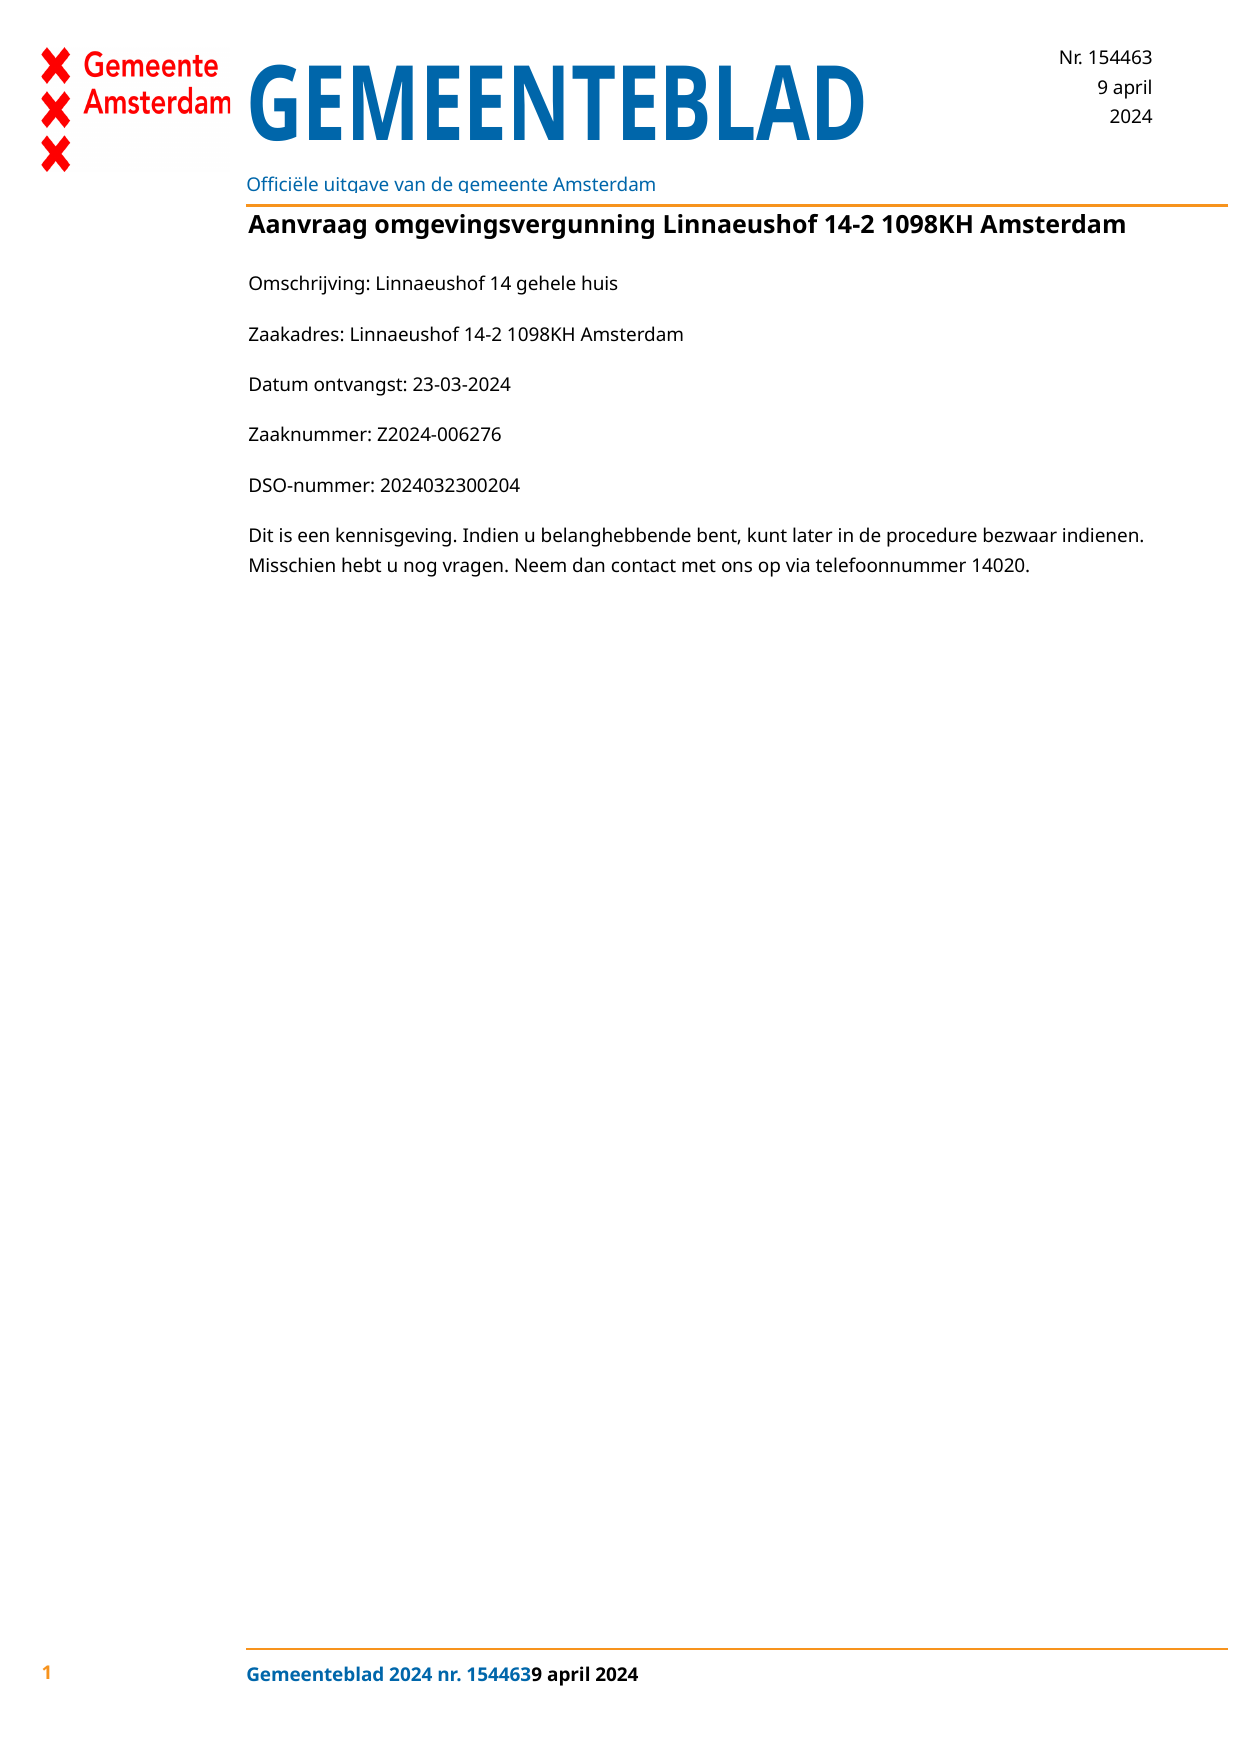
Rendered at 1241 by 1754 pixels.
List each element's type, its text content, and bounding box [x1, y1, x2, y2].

text DSO-nummer: 2024032300204 [248, 472, 1152, 498]
picture [41, 47, 231, 172]
text Zaaknummer: Z2024-006276 [248, 422, 1152, 447]
text Datum ontvangst: 23-03-2024 [248, 371, 1152, 397]
text Zaakadres: Linnaeushof 14-2 1098KH Amsterdam [248, 321, 1152, 346]
text Aanvraag omgevingsvergunning Linnaeushof 14-2 1098KH Amsterdam [248, 207, 1152, 241]
text Omschrijving: Linnaeushof 14 gehele huis [248, 270, 1152, 296]
text Dit is een kennisgeving. Indien u belanghebbende bent, kunt later in de procedure bezwaar indienen. Misschien hebt u nog vragen. Neem dan contact met ons op via telefoonnummer 14020. [248, 522, 1152, 578]
